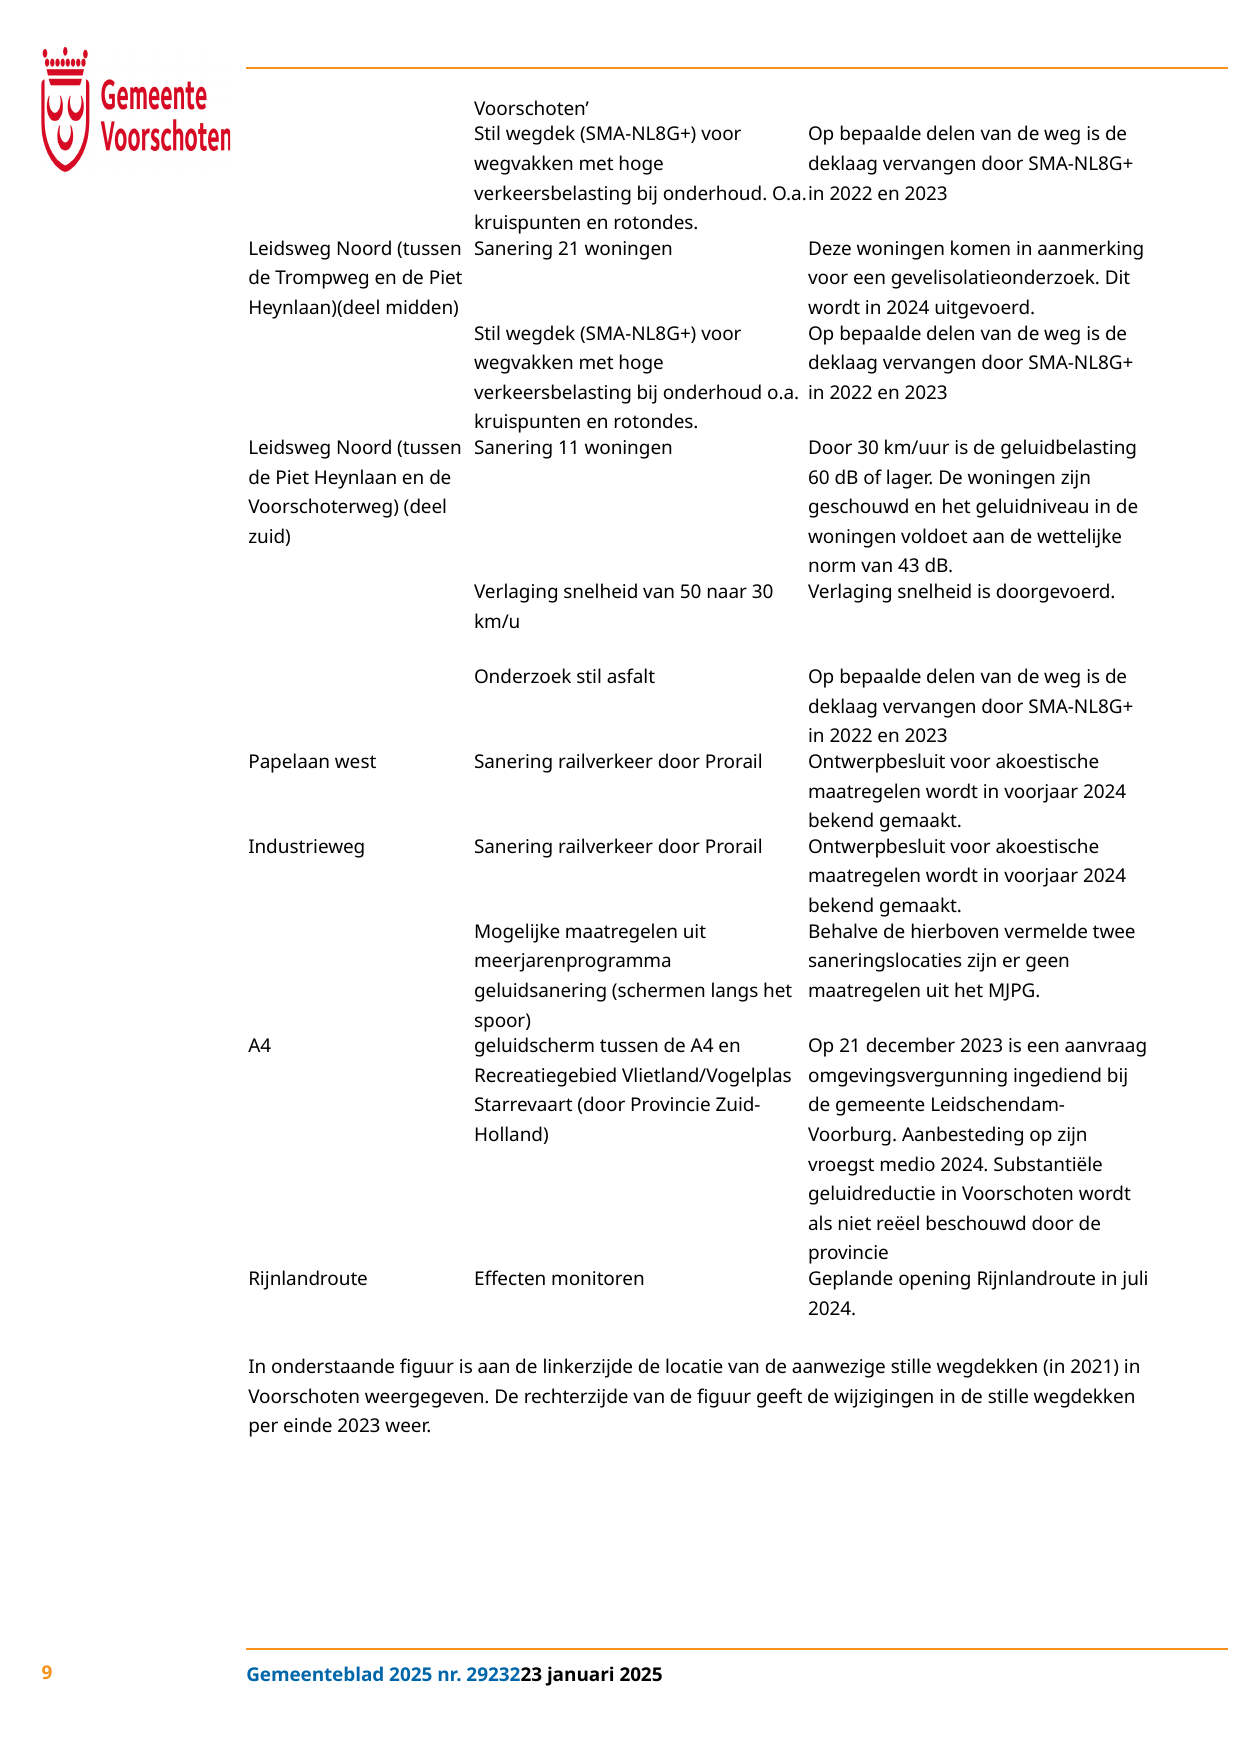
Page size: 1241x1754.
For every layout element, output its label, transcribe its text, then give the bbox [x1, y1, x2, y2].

table_cell Rijnlandroute [248, 1265, 474, 1321]
table_cell Onderzoek stil asfalt [474, 663, 808, 748]
table_cell Deze woningen komen in aanmerking voor een gevelisolatieonderzoek. Dit wordt in 2024 uitgevoerd. [808, 235, 1152, 320]
picture [41, 47, 231, 172]
table_cell Sanering railverkeer door Prorail [474, 748, 808, 833]
text In onderstaande figuur is aan de linkerzijde de locatie van de aanwezige stille wegdekken (in 2021) in Voorschoten weergegeven. De rechterzijde van de figuur geeft de wijzigingen in de stille wegdekken per einde 2023 weer. [248, 1353, 1152, 1438]
table_cell Papelaan west [248, 748, 474, 833]
table_cell [248, 579, 474, 663]
table_cell Sanering railverkeer door Prorail [474, 833, 808, 918]
table_cell Verlaging snelheid is doorgevoerd. [808, 579, 1152, 663]
table_cell Behalve de hierboven vermelde twee saneringslocaties zijn er geen maatregelen uit het MJPG. [808, 918, 1152, 1032]
table_cell geluidscherm tussen de A4 en Recreatiegebied Vlietland/Vogelplas Starrevaart (door Provincie Zuid-Holland) [474, 1033, 808, 1265]
table_cell Op bepaalde delen van de weg is de deklaag vervangen door SMA-NL8G+ in 2022 en 2023 [808, 663, 1152, 748]
table_cell Sanering 11 woningen [474, 434, 808, 578]
table_cell Stil wegdek (SMA-NL8G+) voor wegvakken met hoge verkeersbelasting bij onderhoud o.a. kruispunten en rotondes. [474, 320, 808, 434]
table_cell Door 30 km/uur is de geluidbelasting 60 dB of lager. De woningen zijn geschouwd en het geluidniveau in de woningen voldoet aan de wettelijke norm van 43 dB. [808, 434, 1152, 578]
table_cell Op bepaalde delen van de weg is de deklaag vervangen door SMA-NL8G+ in 2022 en 2023 [808, 121, 1152, 235]
table_cell [248, 121, 474, 235]
table_cell [248, 95, 474, 121]
table_cell [808, 95, 1152, 121]
table_cell Voorschoten’ [474, 95, 808, 121]
table_cell [248, 320, 474, 434]
table_cell [248, 918, 474, 1032]
table_cell Leidsweg Noord (tussen de Trompweg en de Piet Heynlaan)(deel midden) [248, 235, 474, 320]
table_cell Leidsweg Noord (tussen de Piet Heynlaan en de Voorschoterweg) (deel zuid) [248, 434, 474, 578]
table_cell Geplande opening Rijnlandroute in juli 2024. [808, 1265, 1152, 1321]
table_cell Op 21 december 2023 is een aanvraag omgevingsvergunning ingediend bij de gemeente Leidschendam-Voorburg. Aanbesteding op zijn vroegst medio 2024. Substantiële geluidreductie in Voorschoten wordt als niet reëel beschouwd door de provincie [808, 1033, 1152, 1265]
table_cell [248, 663, 474, 748]
table_cell Verlaging snelheid van 50 naar 30 km/u [474, 579, 808, 663]
table_cell Industrieweg [248, 833, 474, 918]
table_cell Sanering 21 woningen [474, 235, 808, 320]
table_cell Ontwerpbesluit voor akoestische maatregelen wordt in voorjaar 2024 bekend gemaakt. [808, 748, 1152, 833]
table_cell Mogelijke maatregelen uit meerjarenprogramma geluidsanering (schermen langs het spoor) [474, 918, 808, 1032]
table_cell Ontwerpbesluit voor akoestische maatregelen wordt in voorjaar 2024 bekend gemaakt. [808, 833, 1152, 918]
table_cell Stil wegdek (SMA-NL8G+) voor wegvakken met hoge verkeersbelasting bij onderhoud. O.a. kruispunten en rotondes. [474, 121, 808, 235]
table_cell Op bepaalde delen van de weg is de deklaag vervangen door SMA-NL8G+ in 2022 en 2023 [808, 320, 1152, 434]
table_cell A4 [248, 1033, 474, 1265]
table_cell Effecten monitoren [474, 1265, 808, 1321]
